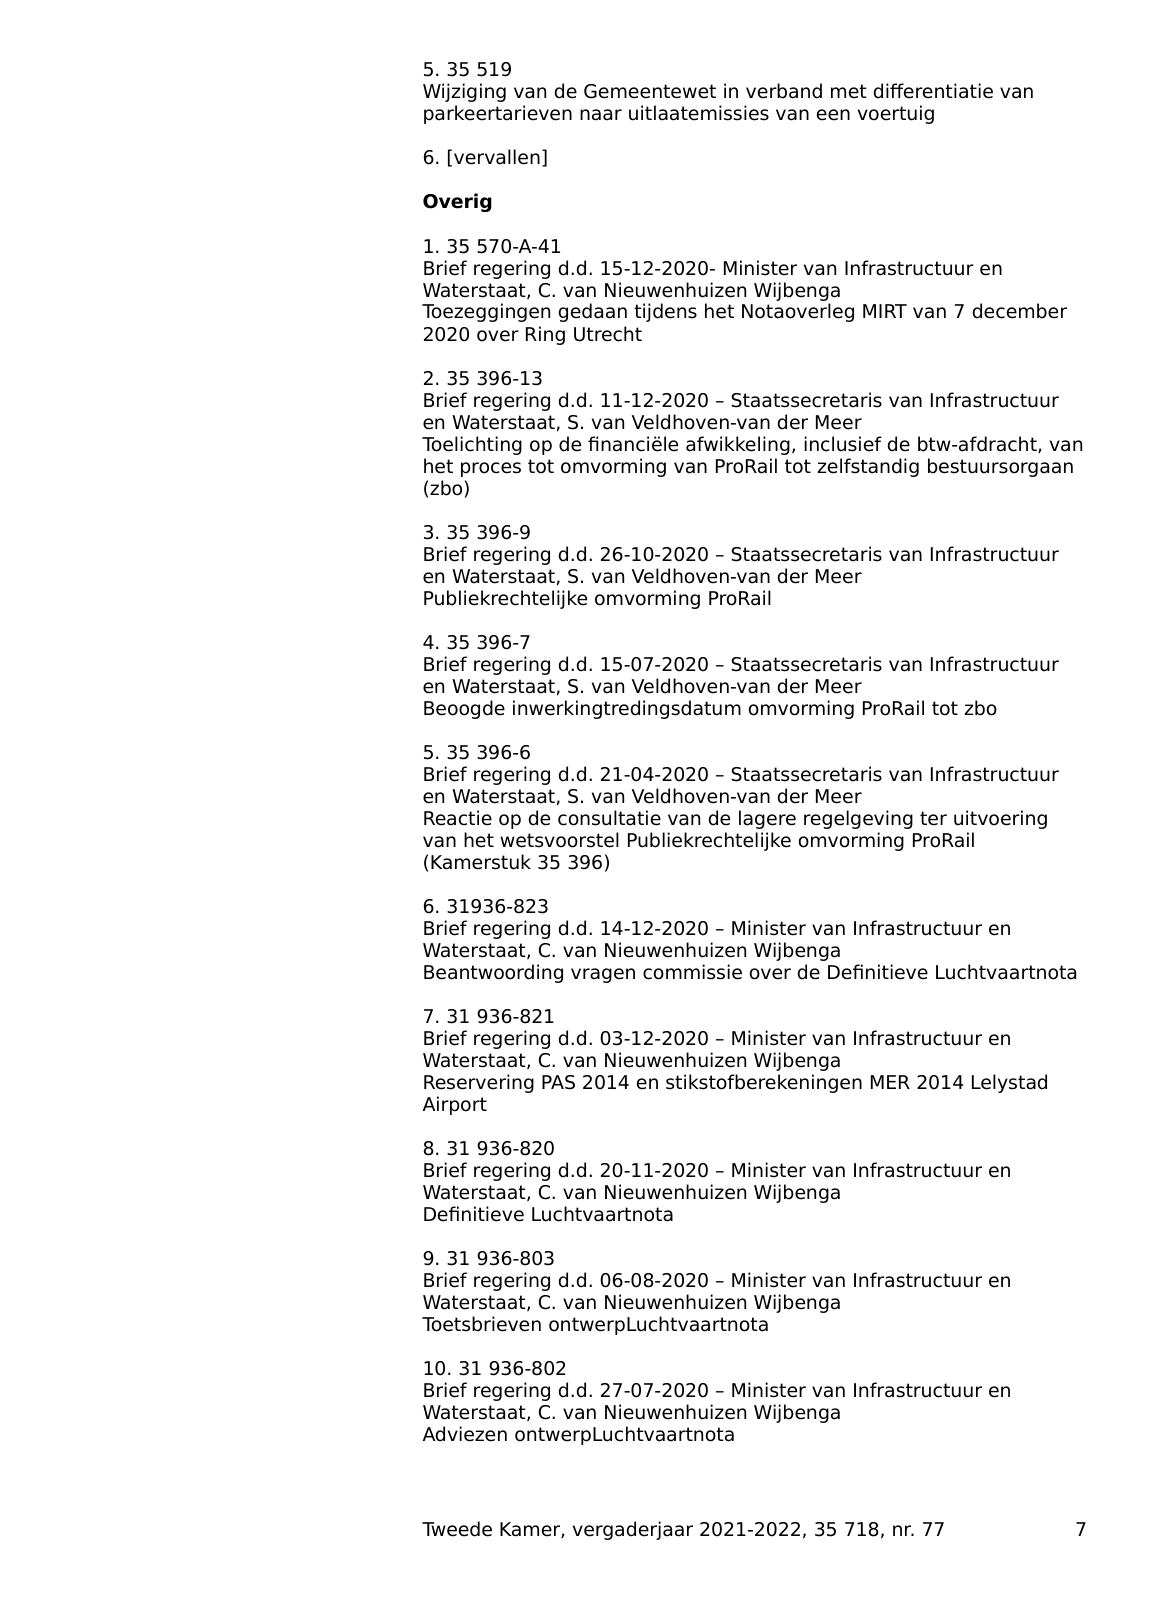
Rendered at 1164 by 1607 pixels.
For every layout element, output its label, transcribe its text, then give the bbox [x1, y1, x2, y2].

text 2. 35 396-13 [422, 368, 1087, 389]
text Brief regering d.d. 20-11-2020 – Minister van Infrastructuur en Waterstaat, C. van Nieuwenhuizen Wijbenga [422, 1160, 1087, 1204]
text Definitieve Luchtvaartnota [422, 1204, 1087, 1226]
text 10. 31 936-802 [422, 1358, 1087, 1380]
text Brief regering d.d. 15-12-2020- Minister van Infrastructuur en Waterstaat, C. van Nieuwenhuizen Wijbenga [422, 257, 1087, 301]
text Adviezen ontwerpLuchtvaartnota [422, 1424, 1087, 1446]
text 9. 31 936-803 [422, 1248, 1087, 1270]
text Toelichting op de financiële afwikkeling, inclusief de btw-afdracht, van het proces tot omvorming van ProRail tot zelfstandig bestuursorgaan (zbo) [422, 433, 1087, 499]
text Brief regering d.d. 15-07-2020 – Staatssecretaris van Infrastructuur en Waterstaat, S. van Veldhoven-van der Meer [422, 654, 1087, 698]
text 5. 35 396-6 [422, 742, 1087, 764]
text 7. 31 936-821 [422, 1006, 1087, 1028]
text 3. 35 396-9 [422, 522, 1087, 544]
subtitle Overig [422, 191, 1087, 213]
text 5. 35 519 [422, 59, 1087, 81]
text Brief regering d.d. 27-07-2020 – Minister van Infrastructuur en Waterstaat, C. van Nieuwenhuizen Wijbenga [422, 1380, 1087, 1424]
text Brief regering d.d. 14-12-2020 – Minister van Infrastructuur en Waterstaat, C. van Nieuwenhuizen Wijbenga [422, 918, 1087, 962]
text Publiekrechtelijke omvorming ProRail [422, 588, 1087, 609]
text Toezeggingen gedaan tijdens het Notaoverleg MIRT van 7 december 2020 over Ring Utrecht [422, 301, 1087, 345]
text Beantwoording vragen commissie over de Definitieve Luchtvaartnota [422, 962, 1087, 984]
text Beoogde inwerkingtredingsdatum omvorming ProRail tot zbo [422, 698, 1087, 720]
text 6. 31936-823 [422, 896, 1087, 918]
text Brief regering d.d. 06-08-2020 – Minister van Infrastructuur en Waterstaat, C. van Nieuwenhuizen Wijbenga [422, 1270, 1087, 1314]
text Brief regering d.d. 26-10-2020 – Staatssecretaris van Infrastructuur en Waterstaat, S. van Veldhoven-van der Meer [422, 544, 1087, 588]
text 4. 35 396-7 [422, 632, 1087, 654]
text Brief regering d.d. 21-04-2020 – Staatssecretaris van Infrastructuur en Waterstaat, S. van Veldhoven-van der Meer [422, 764, 1087, 808]
text Reservering PAS 2014 en stikstofberekeningen MER 2014 Lelystad Airport [422, 1072, 1087, 1116]
text Toetsbrieven ontwerpLuchtvaartnota [422, 1314, 1087, 1336]
text 6. [vervallen] [422, 147, 1087, 169]
text 1. 35 570-A-41 [422, 236, 1087, 257]
text Reactie op de consultatie van de lagere regelgeving ter uitvoering van het wetsvoorstel Publiekrechtelijke omvorming ProRail (Kamerstuk 35 396) [422, 808, 1087, 874]
text Wijziging van de Gemeentewet in verband met differentiatie van parkeertarieven naar uitlaatemissies van een voertuig [422, 81, 1087, 125]
text 8. 31 936-820 [422, 1138, 1087, 1160]
text Brief regering d.d. 11-12-2020 – Staatssecretaris van Infrastructuur en Waterstaat, S. van Veldhoven-van der Meer [422, 389, 1087, 433]
text Brief regering d.d. 03-12-2020 – Minister van Infrastructuur en Waterstaat, C. van Nieuwenhuizen Wijbenga [422, 1028, 1087, 1072]
